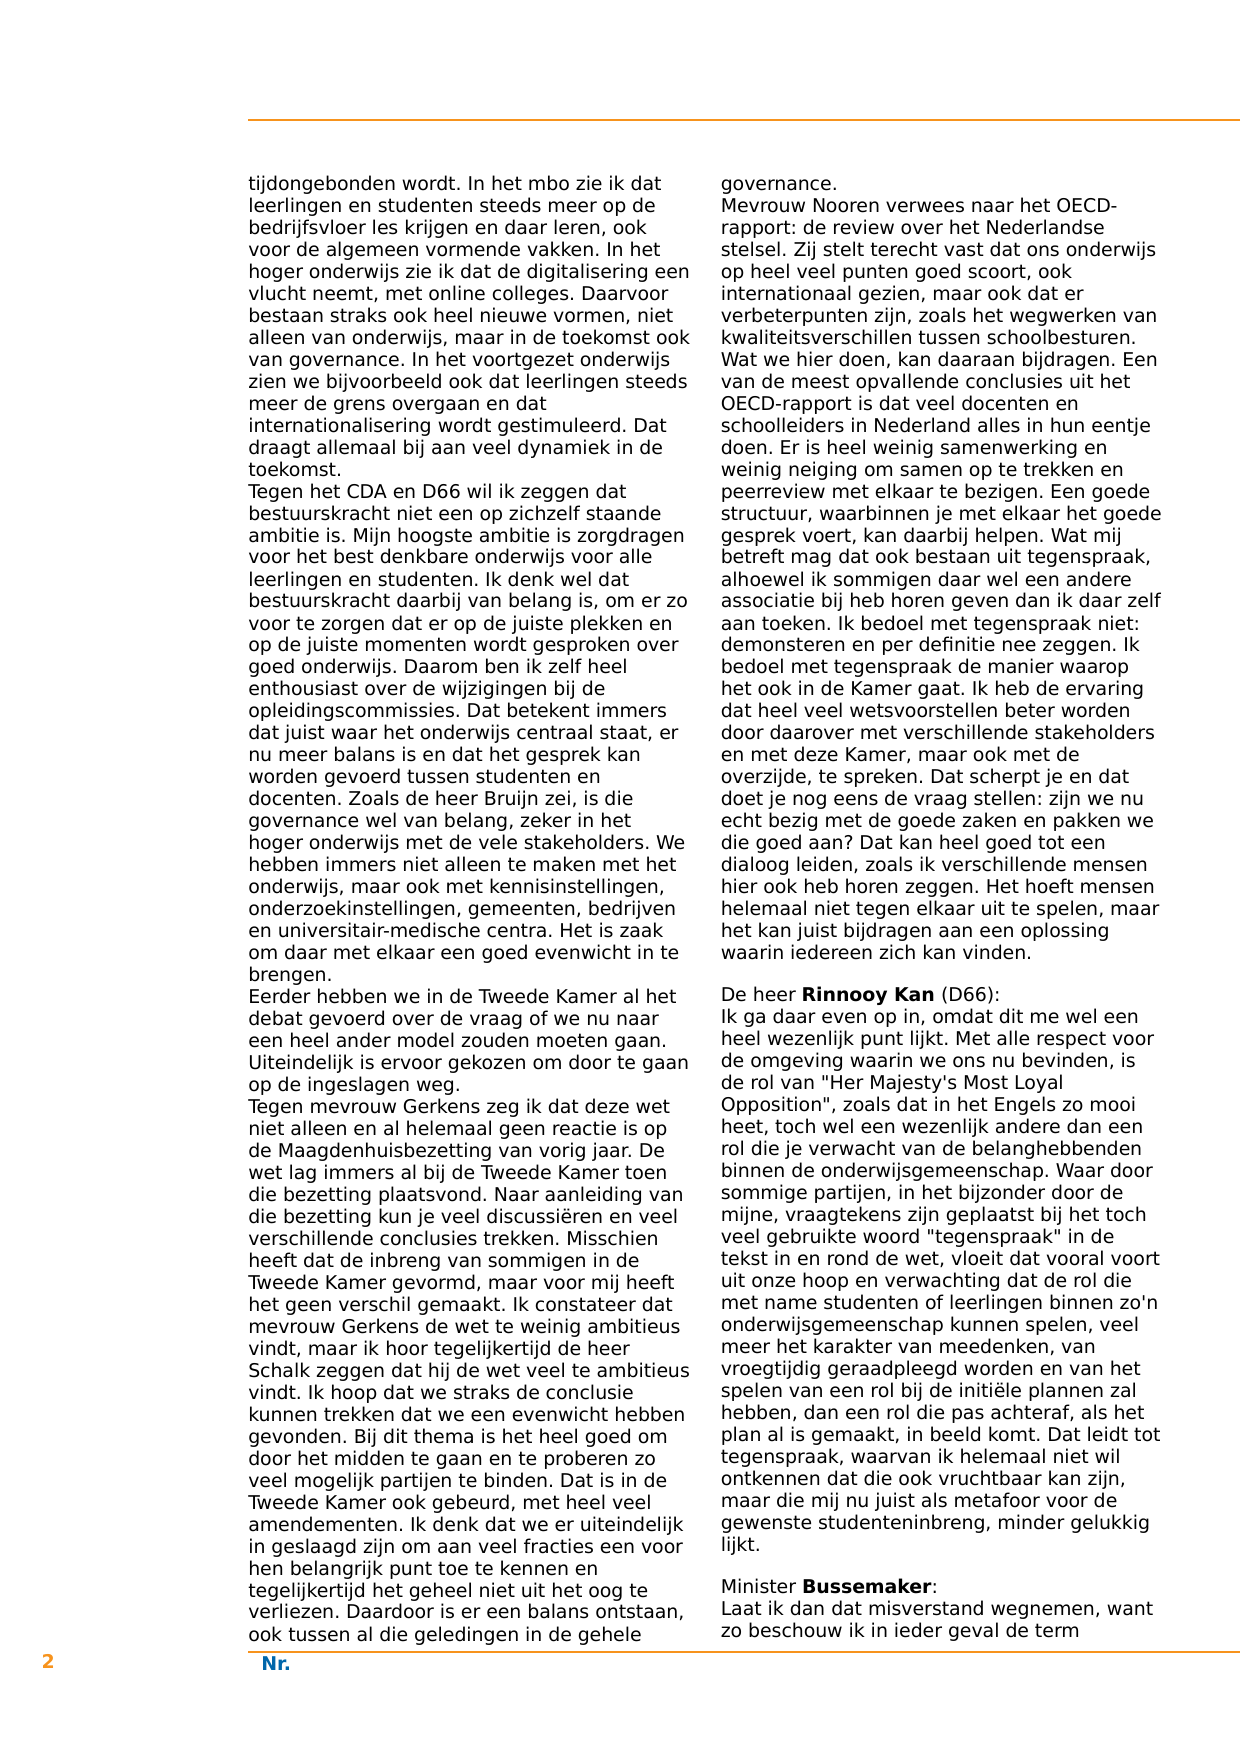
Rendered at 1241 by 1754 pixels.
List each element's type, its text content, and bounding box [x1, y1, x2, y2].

text Tegen mevrouw Gerkens zeg ik dat deze wet niet alleen en al helemaal geen reactie is op de Maagdenhuisbezetting van vorig jaar. De wet lag immers al bij de Tweede Kamer toen die bezetting plaatsvond. Naar aanleiding van die bezetting kun je veel discussiëren en veel verschillende conclusies trekken. Misschien heeft dat de inbreng van sommigen in de Tweede Kamer gevormd, maar voor mij heeft het geen verschil gemaakt. Ik constateer dat mevrouw Gerkens de wet te weinig ambitieus vindt, maar ik hoor tegelijkertijd de heer Schalk zeggen dat hij de wet veel te ambitieus vindt. Ik hoop dat we straks de conclusie kunnen trekken dat we een evenwicht hebben gevonden. Bij dit thema is het heel goed om door het midden te gaan en te proberen zo veel mogelijk partijen te binden. Dat is in de Tweede Kamer ook gebeurd, met heel veel amendementen. Ik denk dat we er uiteindelijk in geslaagd zijn om aan veel fracties een voor hen belangrijk punt toe te kennen en tegelijkertijd het geheel niet uit het oog te verliezen. Daardoor is er een balans ontstaan, ook tussen al die geledingen in de gehele [248, 1096, 691, 1645]
text Laat ik dan dat misverstand wegnemen, want zo beschouw ik in ieder geval de term [721, 1597, 1163, 1641]
text governance. [721, 173, 1163, 195]
text Minister Bussemaker: [721, 1576, 1163, 1597]
text Tegen het CDA en D66 wil ik zeggen dat bestuurskracht niet een op zichzelf staande ambitie is. Mijn hoogste ambitie is zorgdragen voor het best denkbare onderwijs voor alle leerlingen en studenten. Ik denk wel dat bestuurskracht daarbij van belang is, om er zo voor te zorgen dat er op de juiste plekken en op de juiste momenten wordt gesproken over goed onderwijs. Daarom ben ik zelf heel enthousiast over de wijzigingen bij de opleidingscommissies. Dat betekent immers dat juist waar het onderwijs centraal staat, er nu meer balans is en dat het gesprek kan worden gevoerd tussen studenten en docenten. Zoals de heer Bruijn zei, is die governance wel van belang, zeker in het hoger onderwijs met de vele stakeholders. We hebben immers niet alleen te maken met het onderwijs, maar ook met kennisinstellingen, onderzoekinstellingen, gemeenten, bedrijven en universitair-medische centra. Het is zaak om daar met elkaar een goed evenwicht in te brengen. [248, 481, 691, 986]
text Eerder hebben we in de Tweede Kamer al het debat gevoerd over de vraag of we nu naar een heel ander model zouden moeten gaan. Uiteindelijk is ervoor gekozen om door te gaan op de ingeslagen weg. [248, 986, 691, 1096]
text Mevrouw Nooren verwees naar het OECD-rapport: de review over het Nederlandse stelsel. Zij stelt terecht vast dat ons onderwijs op heel veel punten goed scoort, ook internationaal gezien, maar ook dat er verbeterpunten zijn, zoals het wegwerken van kwaliteitsverschillen tussen schoolbesturen. Wat we hier doen, kan daaraan bijdragen. Een van de meest opvallende conclusies uit het OECD-rapport is dat veel docenten en schoolleiders in Nederland alles in hun eentje doen. Er is heel weinig samenwerking en weinig neiging om samen op te trekken en peerreview met elkaar te bezigen. Een goede structuur, waarbinnen je met elkaar het goede gesprek voert, kan daarbij helpen. Wat mij betreft mag dat ook bestaan uit tegenspraak, alhoewel ik sommigen daar wel een andere associatie bij heb horen geven dan ik daar zelf aan toeken. Ik bedoel met tegenspraak niet: demonsteren en per definitie nee zeggen. Ik bedoel met tegenspraak de manier waarop het ook in de Kamer gaat. Ik heb de ervaring dat heel veel wetsvoorstellen beter worden door daarover met verschillende stakeholders en met deze Kamer, maar ook met de overzijde, te spreken. Dat scherpt je en dat doet je nog eens de vraag stellen: zijn we nu echt bezig met de goede zaken en pakken we die goed aan? Dat kan heel goed tot een dialoog leiden, zoals ik verschillende mensen hier ook heb horen zeggen. Het hoeft mensen helemaal niet tegen elkaar uit te spelen, maar het kan juist bijdragen aan een oplossing waarin iedereen zich kan vinden. [721, 195, 1163, 964]
text tijdongebonden wordt. In het mbo zie ik dat leerlingen en studenten steeds meer op de bedrijfsvloer les krijgen en daar leren, ook voor de algemeen vormende vakken. In het hoger onderwijs zie ik dat de digitalisering een vlucht neemt, met online colleges. Daarvoor bestaan straks ook heel nieuwe vormen, niet alleen van onderwijs, maar in de toekomst ook van governance. In het voortgezet onderwijs zien we bijvoorbeeld ook dat leerlingen steeds meer de grens overgaan en dat internationalisering wordt gestimuleerd. Dat draagt allemaal bij aan veel dynamiek in de toekomst. [248, 173, 691, 481]
text Ik ga daar even op in, omdat dit me wel een heel wezenlijk punt lijkt. Met alle respect voor de omgeving waarin we ons nu bevinden, is de rol van "Her Majesty's Most Loyal Opposition", zoals dat in het Engels zo mooi heet, toch wel een wezenlijk andere dan een rol die je verwacht van de belanghebbenden binnen de onderwijsgemeenschap. Waar door sommige partijen, in het bijzonder door de mijne, vraagtekens zijn geplaatst bij het toch veel gebruikte woord "tegenspraak" in de tekst in en rond de wet, vloeit dat vooral voort uit onze hoop en verwachting dat de rol die met name studenten of leerlingen binnen zo'n onderwijsgemeenschap kunnen spelen, veel meer het karakter van meedenken, van vroegtijdig geraadpleegd worden en van het spelen van een rol bij de initiële plannen zal hebben, dan een rol die pas achteraf, als het plan al is gemaakt, in beeld komt. Dat leidt tot tegenspraak, waarvan ik helemaal niet wil ontkennen dat die ook vruchtbaar kan zijn, maar die mij nu juist als metafoor voor de gewenste studenteninbreng, minder gelukkig lijkt. [721, 1006, 1163, 1556]
text De heer Rinnooy Kan (D66): [721, 984, 1163, 1006]
